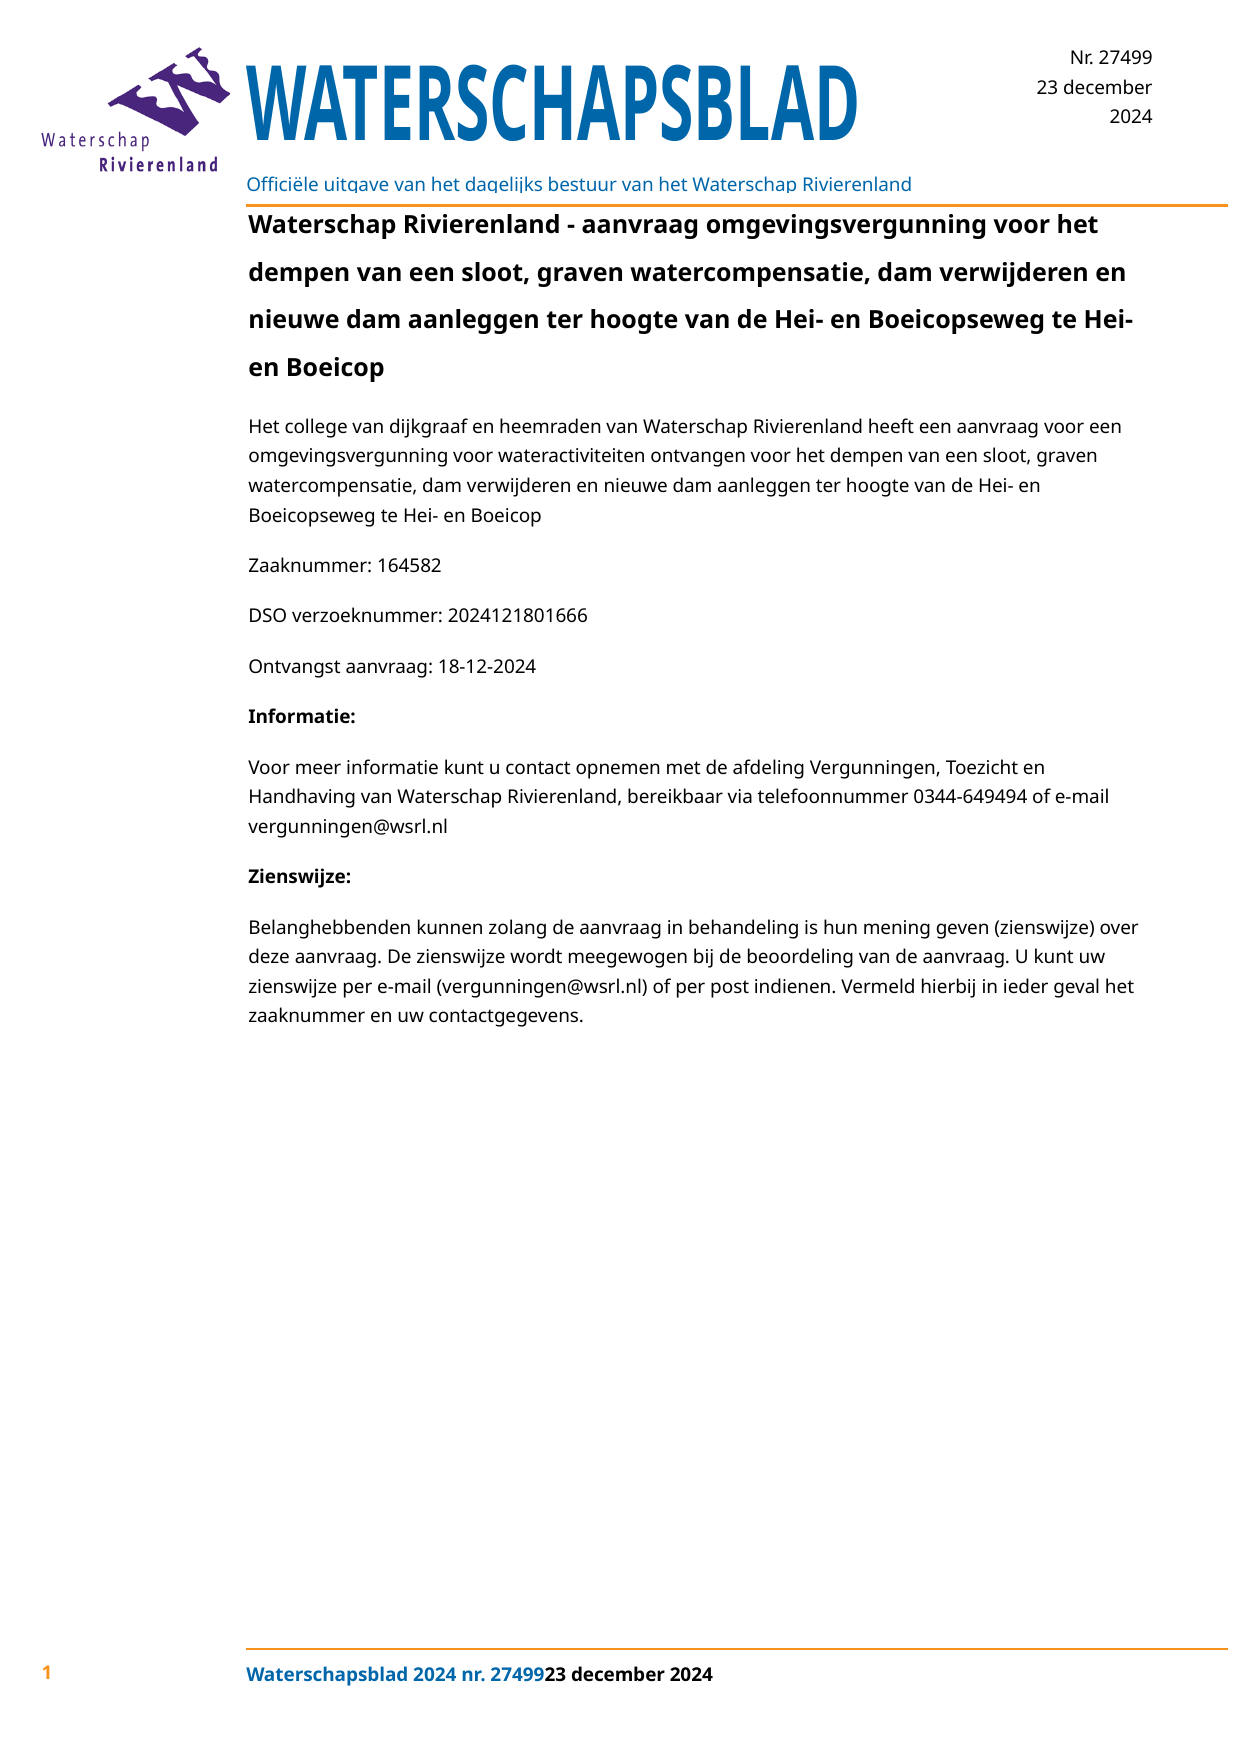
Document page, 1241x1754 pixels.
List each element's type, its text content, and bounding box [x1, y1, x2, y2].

picture [41, 47, 231, 172]
text Zaaknummer: 164582 [248, 552, 1152, 578]
text Het college van dijkgraaf en heemraden van Waterschap Rivierenland heeft een aanvraag voor een omgevingsvergunning voor wateractiviteiten ontvangen voor het dempen van een sloot, graven watercompensatie, dam verwijderen en nieuwe dam aanleggen ter hoogte van de Hei- en Boeicopseweg te Hei- en Boeicop [248, 413, 1152, 528]
text Ontvangst aanvraag: 18-12-2024 [248, 653, 1152, 679]
text Informatie: [248, 703, 1152, 729]
text Zienswijze: [248, 863, 1152, 889]
text DSO verzoeknummer: 2024121801666 [248, 603, 1152, 628]
text Voor meer informatie kunt u contact opnemen met de afdeling Vergunningen, Toezicht en Handhaving van Waterschap Rivierenland, bereikbaar via telefoonnummer 0344-649494 of e-mail vergunningen@wsrl.nl [248, 754, 1152, 839]
text Belanghebbenden kunnen zolang de aanvraag in behandeling is hun mening geven (zienswijze) over deze aanvraag. De zienswijze wordt meegewogen bij de beoordeling van de aanvraag. U kunt uw zienswijze per e-mail (vergunningen@wsrl.nl) of per post indienen. Vermeld hierbij in ieder geval het zaaknummer en uw contactgegevens. [248, 914, 1152, 1028]
text Waterschap Rivierenland - aanvraag omgevingsvergunning voor het dempen van een sloot, graven watercompensatie, dam verwijderen en nieuwe dam aanleggen ter hoogte van de Hei- en Boeicopseweg te Hei- en Boeicop [248, 207, 1152, 384]
